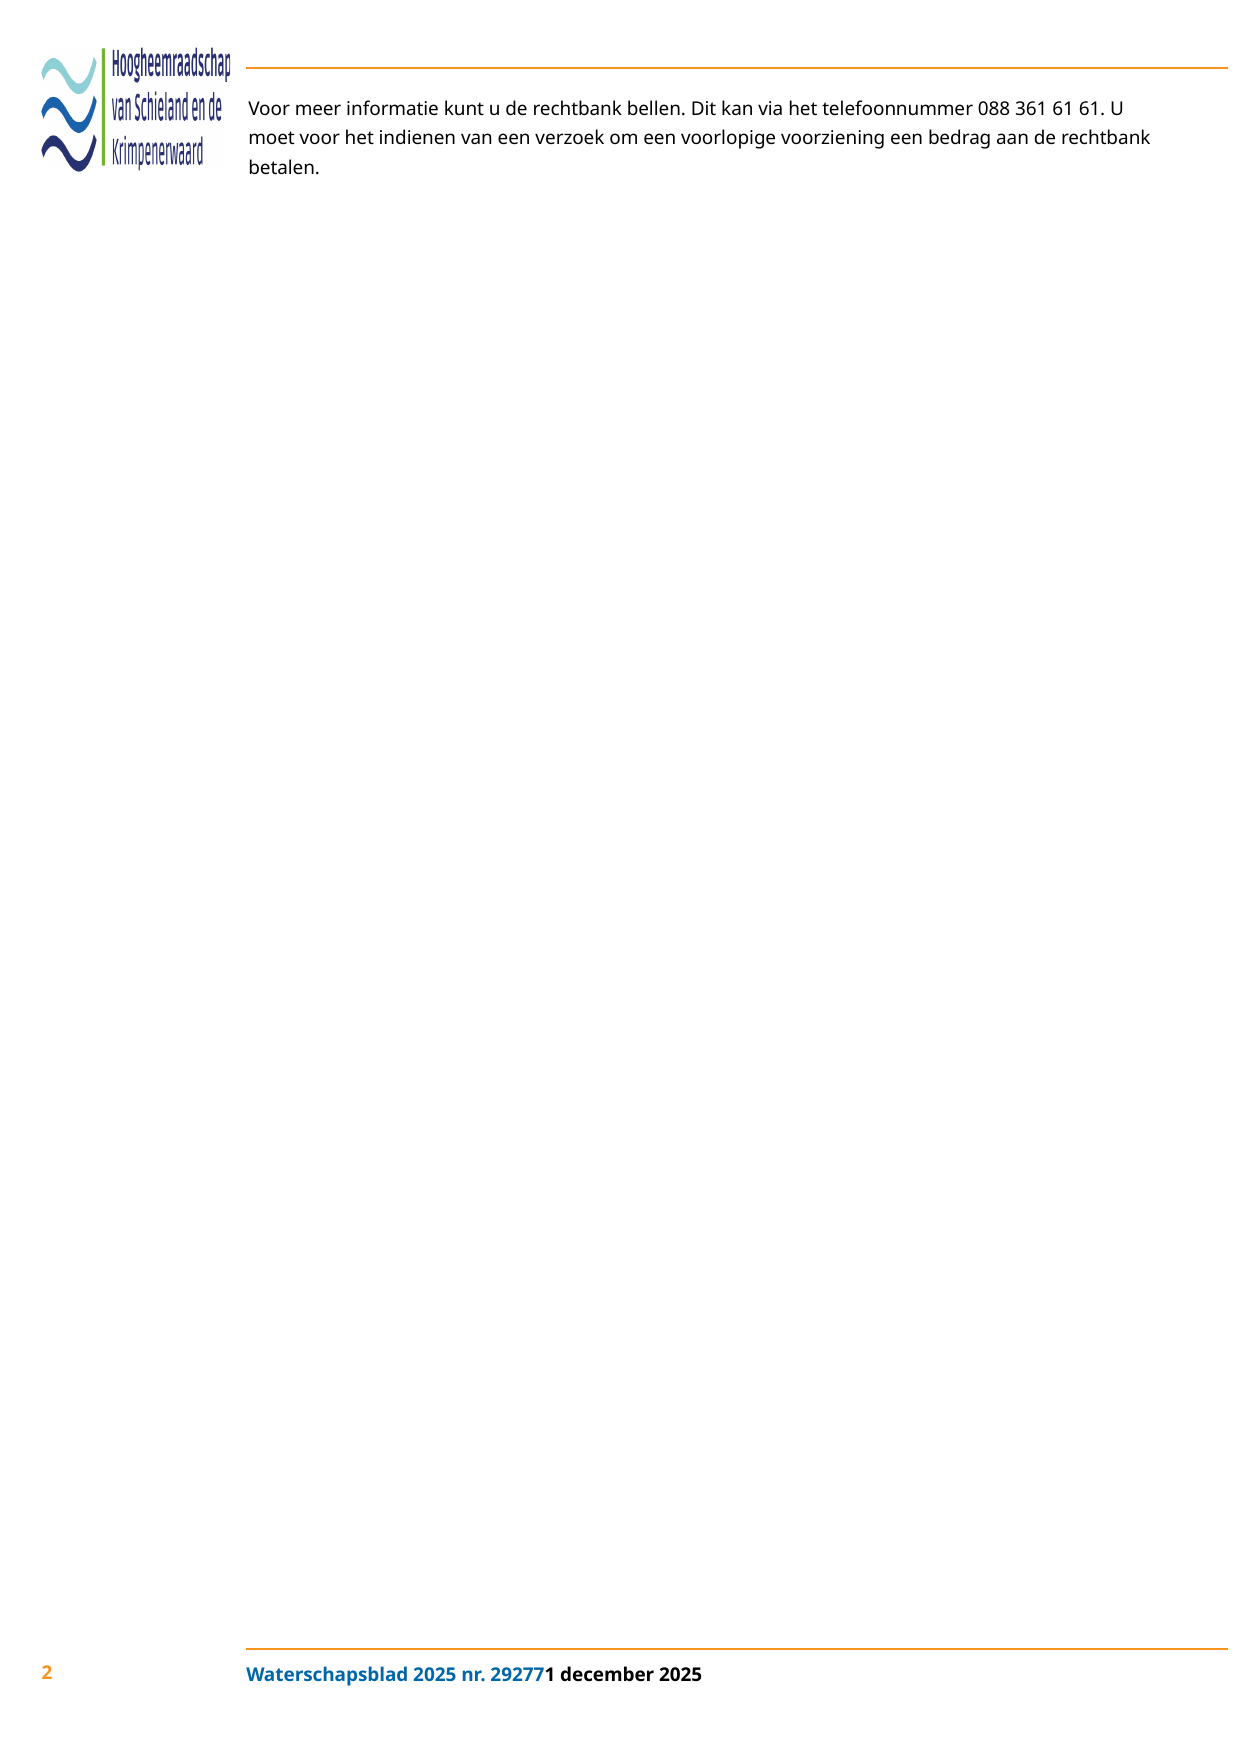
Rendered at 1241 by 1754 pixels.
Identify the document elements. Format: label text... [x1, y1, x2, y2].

text Voor meer informatie kunt u de rechtbank bellen. Dit kan via het telefoonnummer 088 361 61 61. U moet voor het indienen van een verzoek om een voorlopige voorziening een bedrag aan de rechtbank betalen. [248, 95, 1152, 180]
picture [41, 47, 231, 172]
